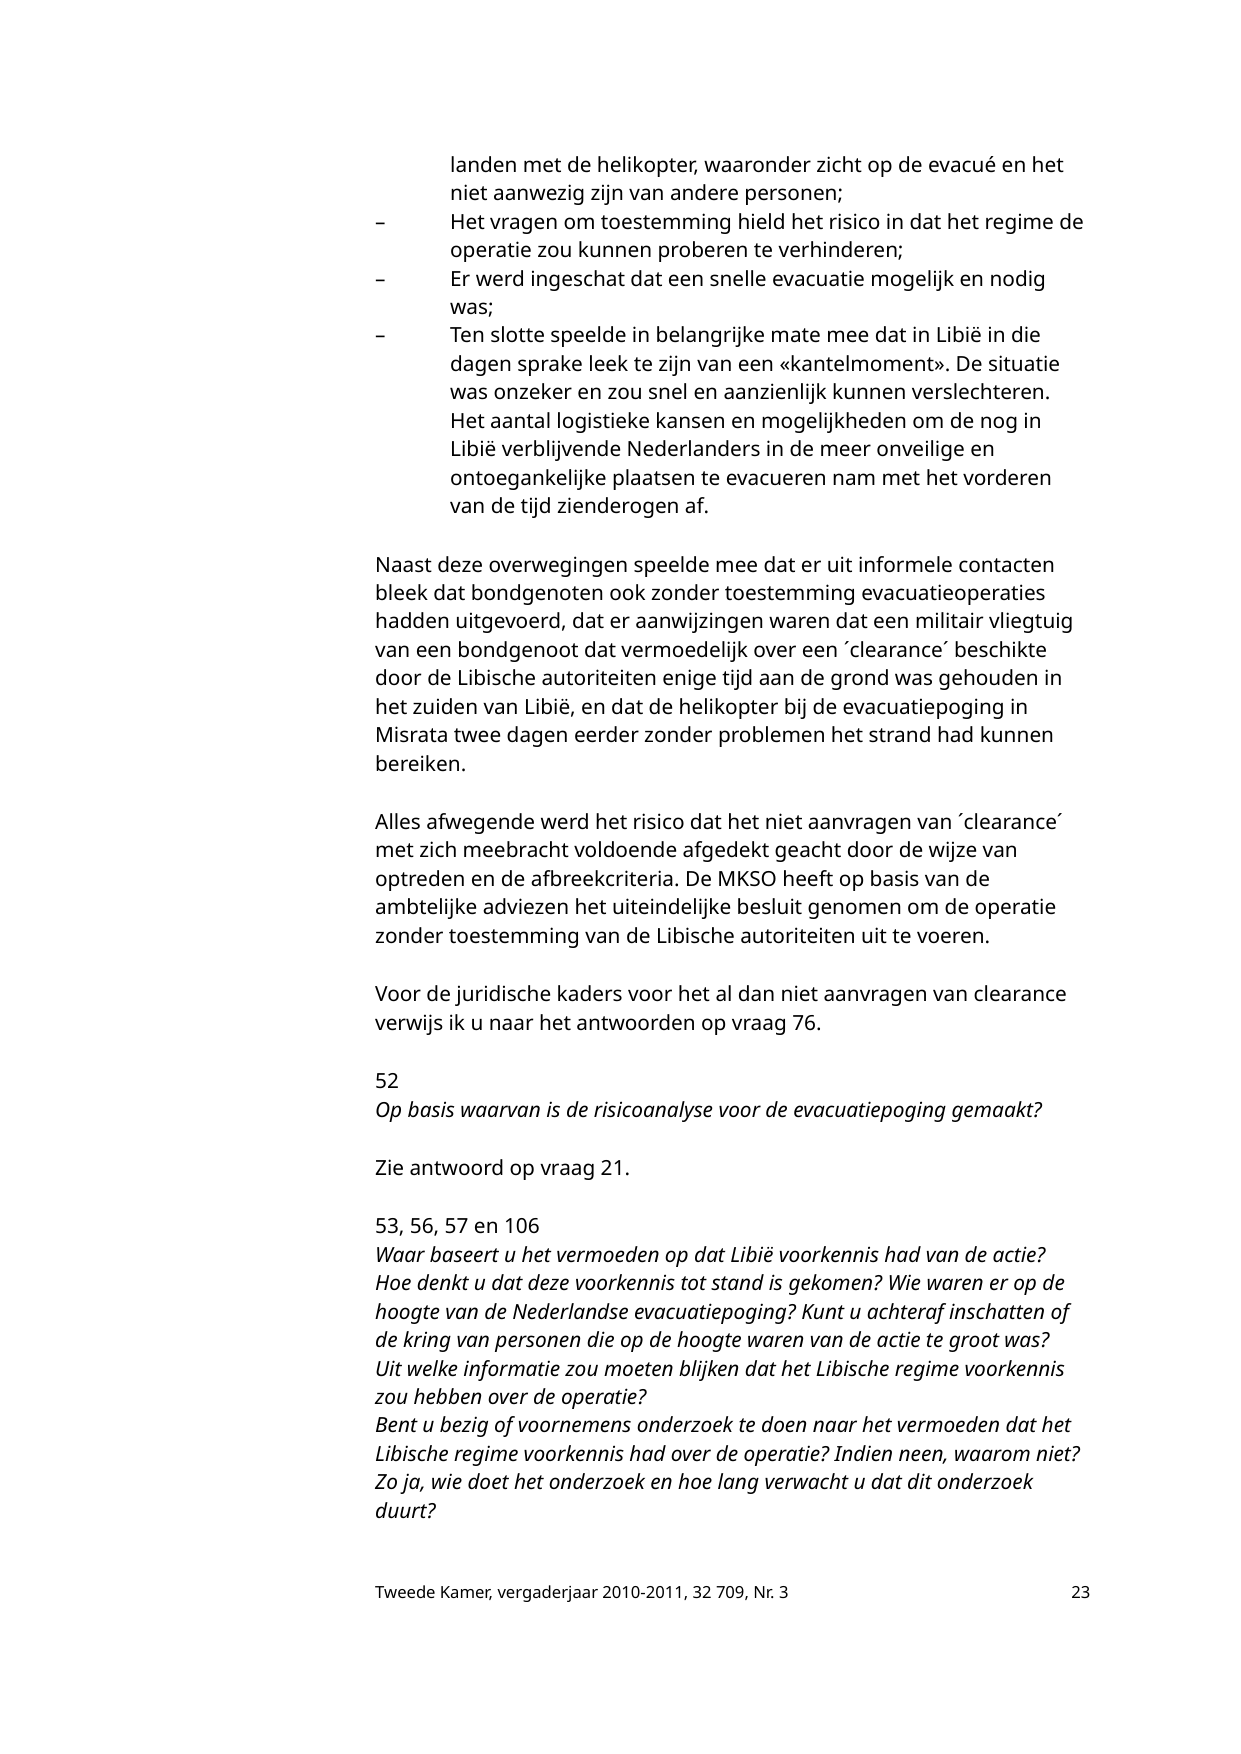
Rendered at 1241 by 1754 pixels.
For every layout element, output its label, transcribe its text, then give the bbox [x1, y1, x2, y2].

list Het vragen om toestemming hield het risico in dat het regime de operatie zou kunnen proberen te verhinderen; [375, 207, 1090, 264]
text Op basis waarvan is de risicoanalyse voor de evacuatiepoging gemaakt? [375, 1095, 1090, 1123]
text Voor de juridische kaders voor het al dan niet aanvragen van clearance verwijs ik u naar het antwoorden op vraag 76. [375, 979, 1090, 1036]
text Zie antwoord op vraag 21. [375, 1153, 1090, 1182]
text 53, 56, 57 en 106 [375, 1212, 1090, 1240]
list Er werd ingeschat dat een snelle evacuatie mogelijk en nodig was; [375, 264, 1090, 321]
text Naast deze overwegingen speelde mee dat er uit informele contacten bleek dat bondgenoten ook zonder toestemming evacuatieoperaties hadden uitgevoerd, dat er aanwijzingen waren dat een militair vliegtuig van een bondgenoot dat vermoedelijk over een ´clearance´ beschikte door de Libische autoriteiten enige tijd aan de grond was gehouden in het zuiden van Libië, en dat de helikopter bij de evacuatiepoging in Misrata twee dagen eerder zonder problemen het strand had kunnen bereiken. [375, 550, 1090, 777]
list Ten slotte speelde in belangrijke mate mee dat in Libië in die dagen sprake leek te zijn van een «kantelmoment». De situatie was onzeker en zou snel en aanzienlijk kunnen verslechteren. Het aantal logistieke kansen en mogelijkheden om de nog in Libië verblijvende Nederlanders in de meer onveilige en ontoegankelijke plaatsen te evacueren nam met het vorderen van de tijd zienderogen af. [375, 321, 1090, 520]
text Bent u bezig of voornemens onderzoek te doen naar het vermoeden dat het Libische regime voorkennis had over de operatie? Indien neen, waarom niet? Zo ja, wie doet het onderzoek en hoe lang verwacht u dat dit onderzoek duurt? [375, 1411, 1090, 1524]
list landen met de helikopter, waaronder zicht op de evacué en het niet aanwezig zijn van andere personen; [375, 150, 1090, 207]
text Alles afwegende werd het risico dat het niet aanvragen van ´clearance´ met zich meebracht voldoende afgedekt geacht door de wijze van optreden en de afbreekcriteria. De MKSO heeft op basis van de ambtelijke adviezen het uiteindelijke besluit genomen om de operatie zonder toestemming van de Libische autoriteiten uit te voeren. [375, 807, 1090, 949]
text Uit welke informatie zou moeten blijken dat het Libische regime voorkennis zou hebben over de operatie? [375, 1354, 1090, 1411]
text 52 [375, 1066, 1090, 1095]
text Waar baseert u het vermoeden op dat Libië voorkennis had van de actie? Hoe denkt u dat deze voorkennis tot stand is gekomen? Wie waren er op de hoogte van de Nederlandse evacuatiepoging? Kunt u achteraf inschatten of de kring van personen die op de hoogte waren van de actie te groot was? [375, 1240, 1090, 1354]
